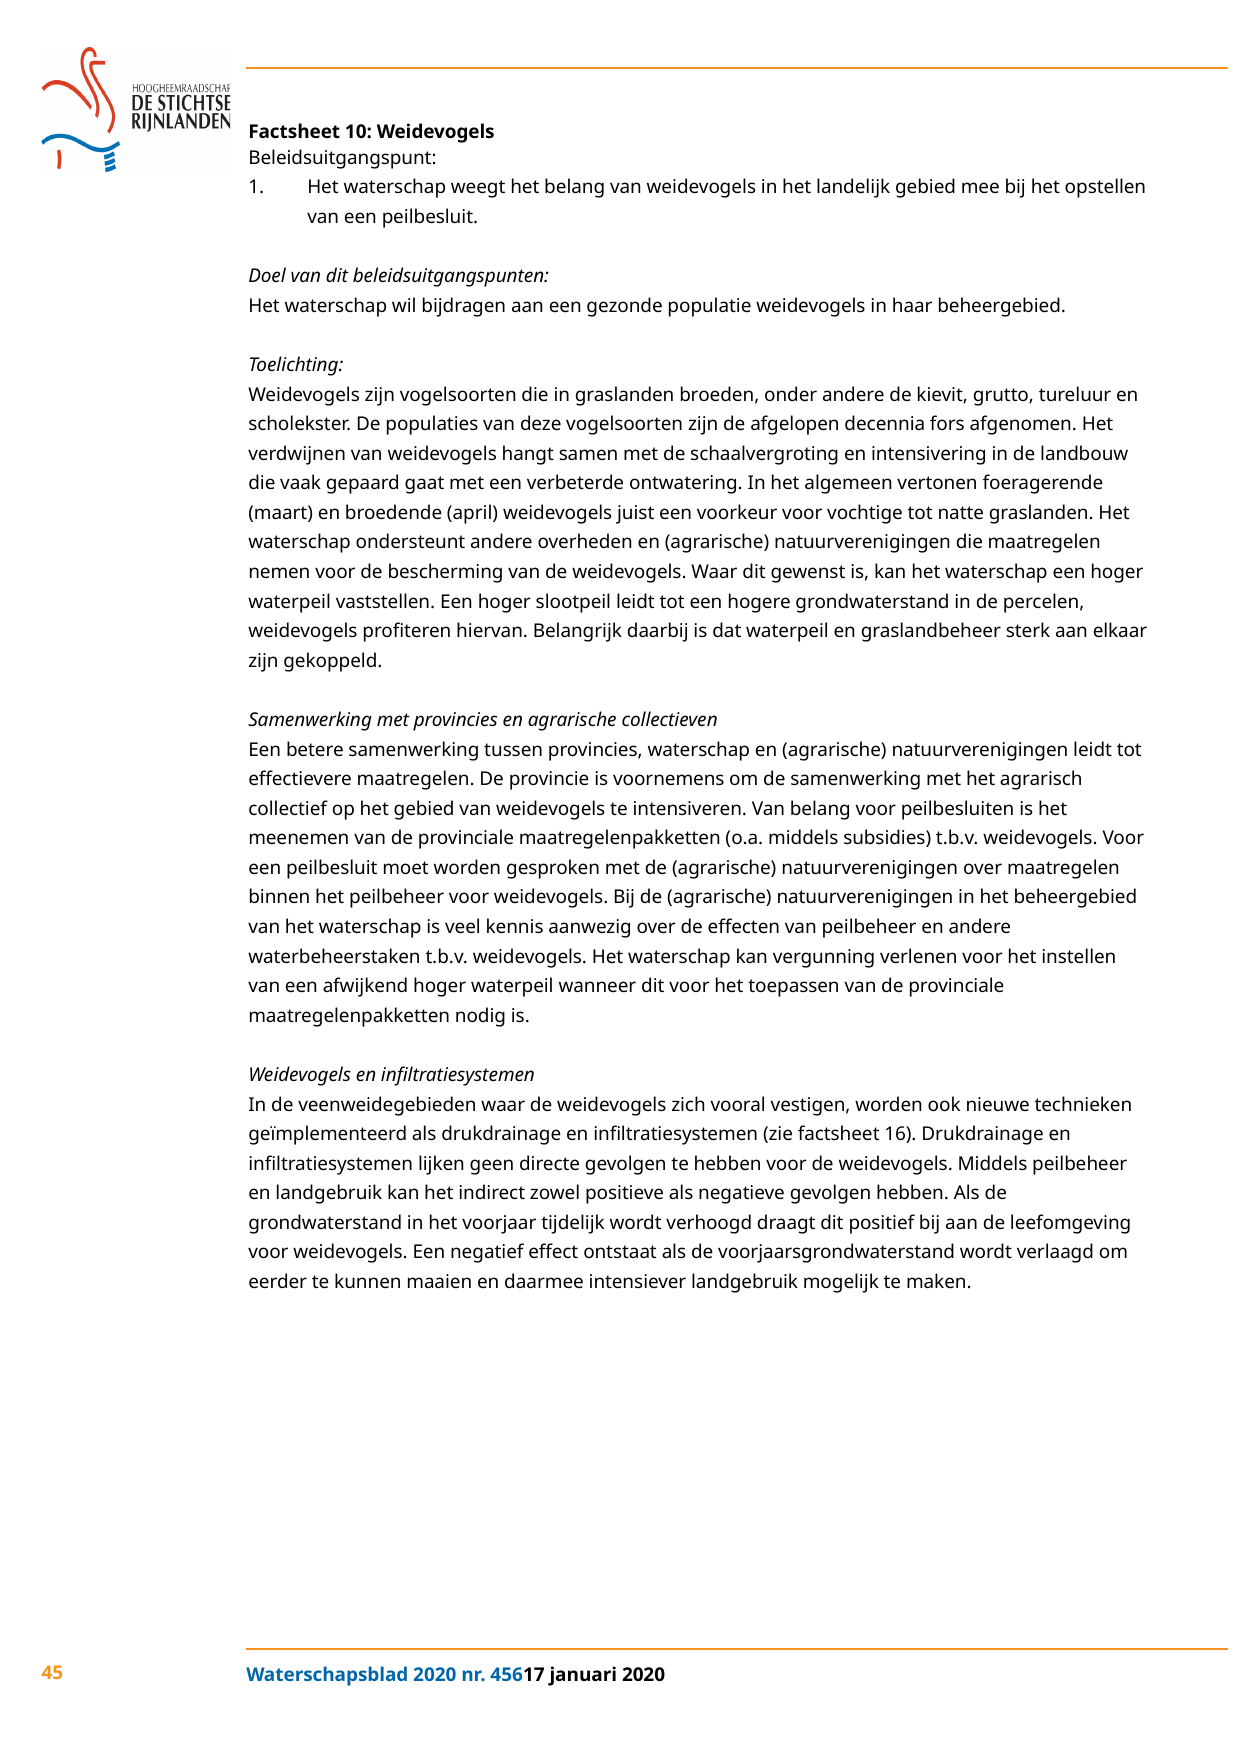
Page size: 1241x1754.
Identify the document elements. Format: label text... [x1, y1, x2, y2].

text Weidevogels zijn vogelsoorten die in graslanden broeden, onder andere de kievit, grutto, tureluur en scholekster. De populaties van deze vogelsoorten zijn de afgelopen decennia fors afgenomen. Het verdwijnen van weidevogels hangt samen met de schaalvergroting en intensivering in de landbouw die vaak gepaard gaat met een verbeterde ontwatering. In het algemeen vertonen foeragerende (maart) en broedende (april) weidevogels juist een voorkeur voor vochtige tot natte graslanden. Het waterschap ondersteunt andere overheden en (agrarische) natuurverenigingen die maatregelen nemen voor de bescherming van de weidevogels. Waar dit gewenst is, kan het waterschap een hoger waterpeil vaststellen. Een hoger slootpeil leidt tot een hogere grondwaterstand in de percelen, weidevogels profiteren hiervan. Belangrijk daarbij is dat waterpeil en graslandbeheer sterk aan elkaar zijn gekoppeld. [248, 381, 1152, 673]
list Het waterschap weegt het belang van weidevogels in het landelijk gebied mee bij het opstellen van een peilbesluit. [248, 174, 1152, 229]
text Weidevogels en infiltratiesystemen [248, 1061, 1152, 1087]
text Toelichting: [248, 351, 1152, 377]
text In de veenweidegebieden waar de weidevogels zich vooral vestigen, worden ook nieuwe technieken geïmplementeerd als drukdrainage en infiltratiesystemen (zie factsheet 16). Drukdrainage en infiltratiesystemen lijken geen directe gevolgen te hebben voor de weidevogels. Middels peilbeheer en landgebruik kan het indirect zowel positieve als negatieve gevolgen hebben. Als de grondwaterstand in het voorjaar tijdelijk wordt verhoogd draagt dit positief bij aan de leefomgeving voor weidevogels. Een negatief effect ontstaat als de voorjaarsgrondwaterstand wordt verlaagd om eerder te kunnen maaien en daarmee intensiever landgebruik mogelijk te maken. [248, 1091, 1152, 1294]
text Beleidsuitgangspunt: [248, 144, 1152, 170]
text Het waterschap wil bijdragen aan een gezonde populatie weidevogels in haar beheergebied. [248, 292, 1152, 318]
picture [41, 47, 231, 172]
text Een betere samenwerking tussen provincies, waterschap en (agrarische) natuurverenigingen leidt tot effectievere maatregelen. De provincie is voornemens om de samenwerking met het agrarisch collectief op het gebied van weidevogels te intensiveren. Van belang voor peilbesluiten is het meenemen van de provinciale maatregelenpakketten (o.a. middels subsidies) t.b.v. weidevogels. Voor een peilbesluit moet worden gesproken met de (agrarische) natuurverenigingen over maatregelen binnen het peilbeheer voor weidevogels. Bij de (agrarische) natuurverenigingen in het beheergebied van het waterschap is veel kennis aanwezig over de effecten van peilbeheer en andere waterbeheerstaken t.b.v. weidevogels. Het waterschap kan vergunning verlenen voor het instellen van een afwijkend hoger waterpeil wanneer dit voor het toepassen van de provinciale maatregelenpakketten nodig is. [248, 736, 1152, 1028]
text Samenwerking met provincies en agrarische collectieven [248, 706, 1152, 732]
text Factsheet 10: Weidevogels [248, 116, 1152, 144]
text Doel van dit beleidsuitgangspunten: [248, 262, 1152, 288]
